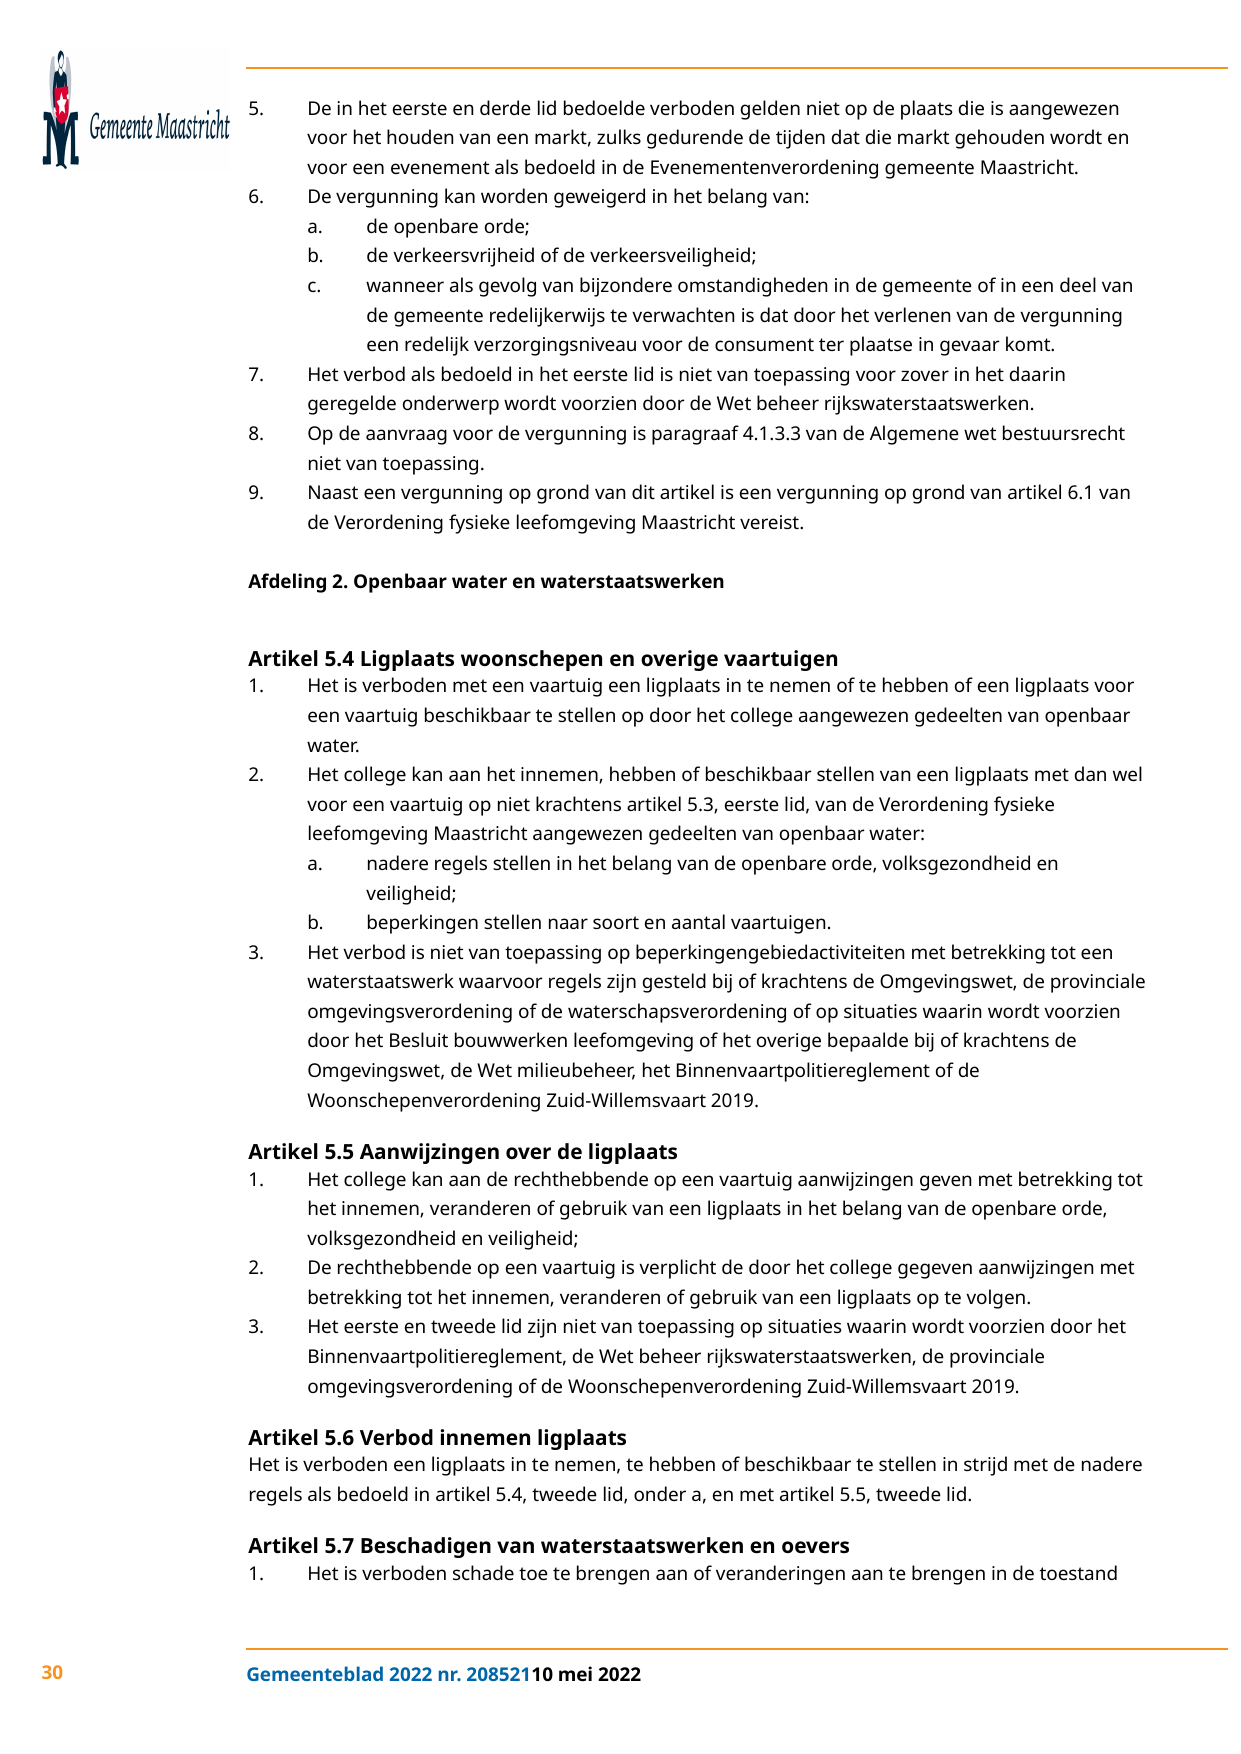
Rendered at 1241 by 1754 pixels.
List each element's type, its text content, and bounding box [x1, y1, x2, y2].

text Artikel 5.6 Verbod innemen ligplaats [248, 1423, 1152, 1452]
list Naast een vergunning op grond van dit artikel is een vergunning op grond van artikel 6.1 van de Verordening fysieke leefomgeving Maastricht vereist. [248, 479, 1152, 535]
text Artikel 5.7 Beschadigen van waterstaatswerken en oevers [248, 1532, 1152, 1560]
text Artikel 5.4 Ligplaats woonschepen en overige vaartuigen [248, 644, 1152, 673]
list wanneer als gevolg van bijzondere omstandigheden in de gemeente of in een deel van de gemeente redelijkerwijs te verwachten is dat door het verlenen van de vergunning een redelijk verzorgingsniveau voor de consument ter plaatse in gevaar komt. [307, 272, 1152, 357]
text Artikel 5.5 Aanwijzingen over de ligplaats [248, 1137, 1152, 1166]
picture [41, 47, 231, 172]
list Het college kan aan de rechthebbende op een vaartuig aanwijzingen geven met betrekking tot het innemen, veranderen of gebruik van een ligplaats in het belang van de openbare orde, volksgezondheid en veiligheid; [248, 1166, 1152, 1251]
list beperkingen stellen naar soort en aantal vaartuigen. [307, 909, 1152, 935]
list Het college kan aan het innemen, hebben of beschikbaar stellen van een ligplaats met dan wel voor een vaartuig op niet krachtens artikel 5.3, eerste lid, van de Verordening fysieke leefomgeving Maastricht aangewezen gedeelten van openbaar water: [248, 761, 1152, 846]
list Het eerste en tweede lid zijn niet van toepassing op situaties waarin wordt voorzien door het Binnenvaartpolitiereglement, de Wet beheer rijkswaterstaatswerken, de provinciale omgevingsverordening of de Woonschepenverordening Zuid-Willemsvaart 2019. [248, 1314, 1152, 1398]
list Het is verboden met een vaartuig een ligplaats in te nemen of te hebben of een ligplaats voor een vaartuig beschikbaar te stellen op door het college aangewezen gedeelten van openbaar water. [248, 673, 1152, 758]
text Afdeling 2. Openbaar water en waterstaatswerken [248, 568, 1152, 594]
list De vergunning kan worden geweigerd in het belang van: [248, 183, 1152, 209]
list Op de aanvraag voor de vergunning is paragraaf 4.1.3.3 van de Algemene wet bestuursrecht niet van toepassing. [248, 420, 1152, 476]
list Het is verboden schade toe te brengen aan of veranderingen aan te brengen in de toestand [248, 1560, 1152, 1586]
list nadere regels stellen in het belang van de openbare orde, volksgezondheid en veiligheid; [307, 850, 1152, 906]
list Het verbod is niet van toepassing op beperkingengebiedactiviteiten met betrekking tot een waterstaatswerk waarvoor regels zijn gesteld bij of krachtens de Omgevingswet, de provinciale omgevingsverordening of de waterschapsverordening of op situaties waarin wordt voorzien door het Besluit bouwwerken leefomgeving of het overige bepaalde bij of krachtens de Omgevingswet, de Wet milieubeheer, het Binnenvaartpolitiereglement of de Woonschepenverordening Zuid-Willemsvaart 2019. [248, 939, 1152, 1113]
text Het is verboden een ligplaats in te nemen, te hebben of beschikbaar te stellen in strijd met de nadere regels als bedoeld in artikel 5.4, tweede lid, onder a, en met artikel 5.5, tweede lid. [248, 1452, 1152, 1507]
list De rechthebbende op een vaartuig is verplicht de door het college gegeven aanwijzingen met betrekking tot het innemen, veranderen of gebruik van een ligplaats op te volgen. [248, 1254, 1152, 1310]
list de verkeersvrijheid of de verkeersveiligheid; [307, 243, 1152, 268]
list De in het eerste en derde lid bedoelde verboden gelden niet op de plaats die is aangewezen voor het houden van een markt, zulks gedurende de tijden dat die markt gehouden wordt en voor een evenement als bedoeld in de Evenementenverordening gemeente Maastricht. [248, 95, 1152, 180]
list Het verbod als bedoeld in het eerste lid is niet van toepassing voor zover in het daarin geregelde onderwerp wordt voorzien door de Wet beheer rijkswaterstaatswerken. [248, 361, 1152, 416]
list de openbare orde; [307, 213, 1152, 239]
